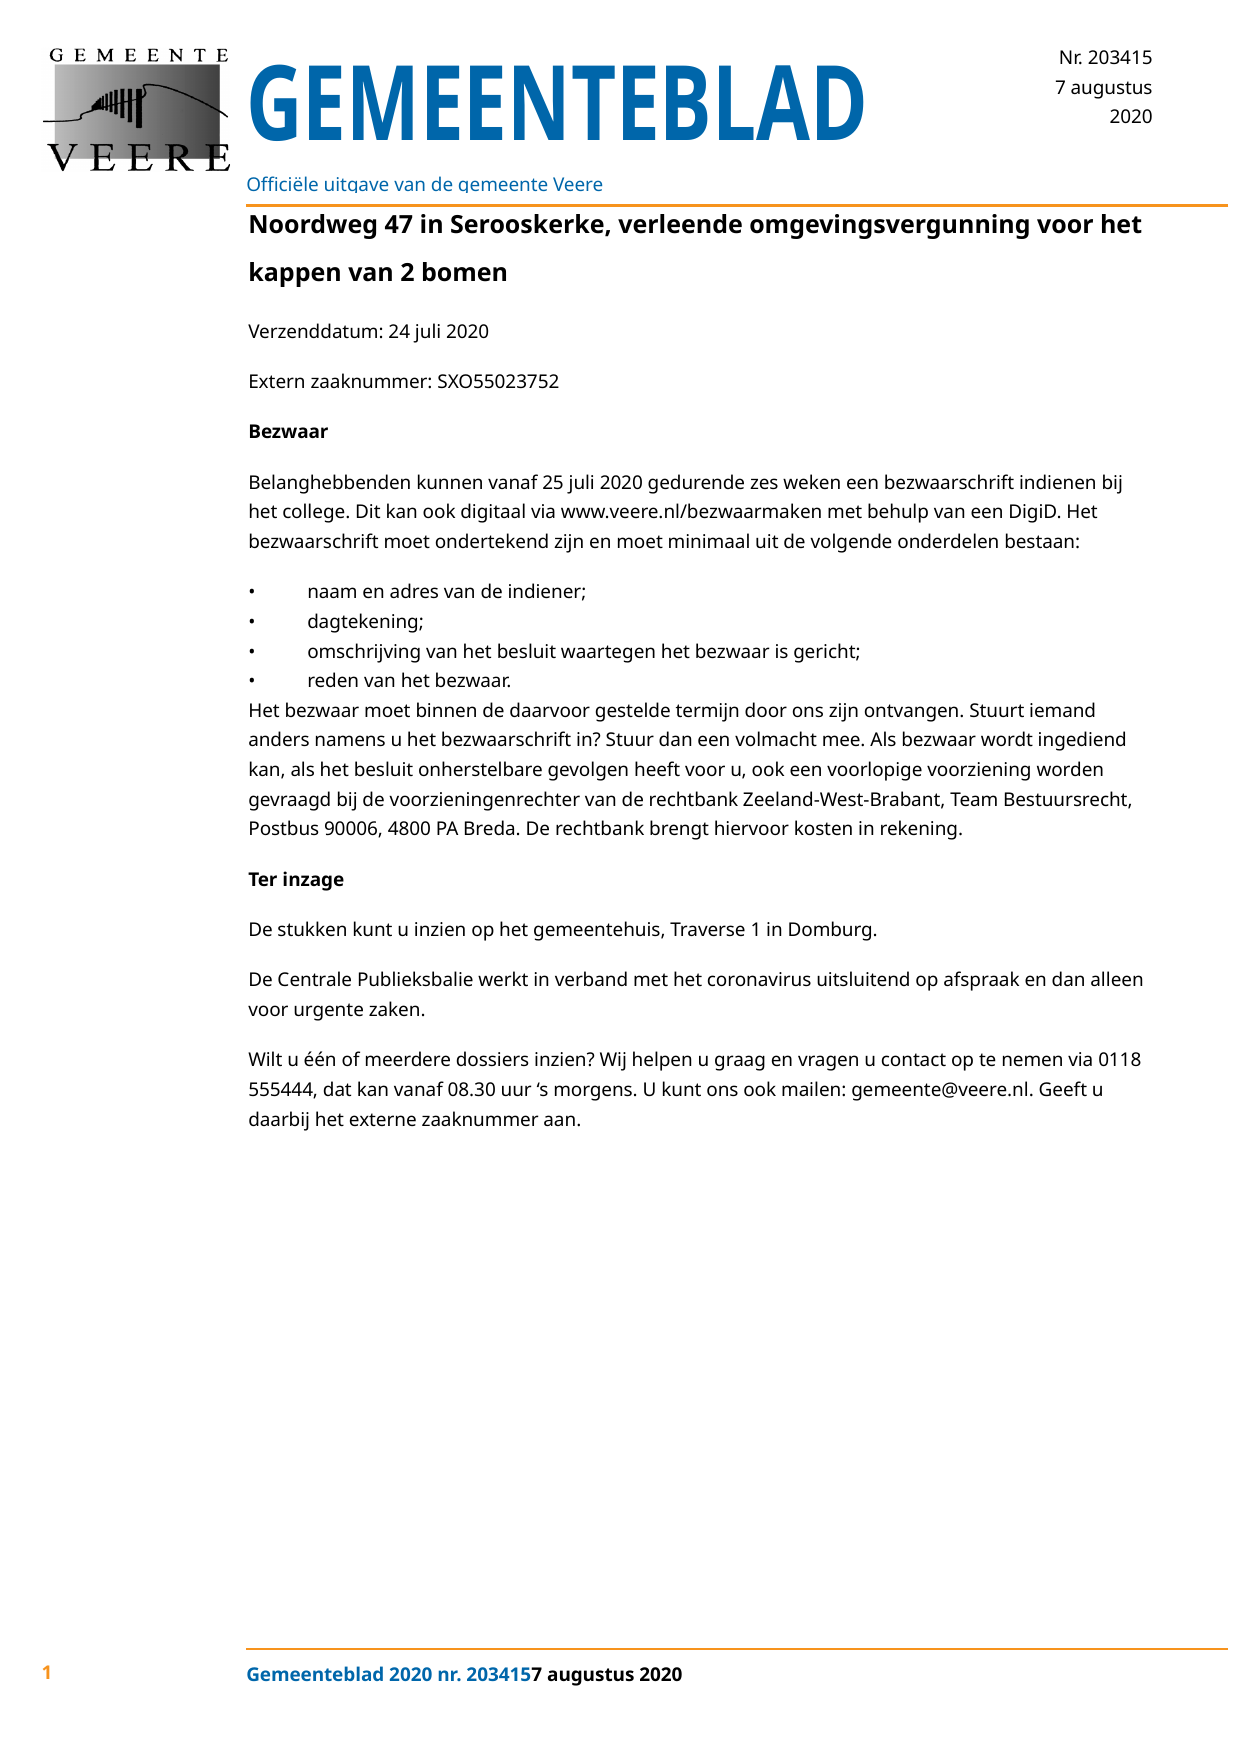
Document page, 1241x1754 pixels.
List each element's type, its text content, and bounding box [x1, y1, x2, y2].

picture [41, 47, 231, 172]
text De Centrale Publieksbalie werkt in verband met het coronavirus uitsluitend op afspraak en dan alleen voor urgente zaken. [248, 967, 1152, 1022]
text Noordweg 47 in Serooskerke, verleende omgevingsvergunning voor het kappen van 2 bomen [248, 207, 1152, 288]
list reden van het bezwaar. [248, 667, 1152, 693]
text Ter inzage [248, 866, 1152, 892]
list naam en adres van de indiener; [248, 579, 1152, 604]
text Belanghebbenden kunnen vanaf 25 juli 2020 gedurende zes weken een bezwaarschrift indienen bij het college. Dit kan ook digitaal via www.veere.nl/bezwaarmaken met behulp van een DigiD. Het bezwaarschrift moet ondertekend zijn en moet minimaal uit de volgende onderdelen bestaan: [248, 469, 1152, 554]
text Bezwaar [248, 419, 1152, 444]
text Wilt u één of meerdere dossiers inzien? Wij helpen u graag en vragen u contact op te nemen via 0118 555444, dat kan vanaf 08.30 uur ‘s morgens. U kunt ons ook mailen: gemeente@veere.nl. Geeft u daarbij het externe zaaknummer aan. [248, 1047, 1152, 1132]
list dagtekening; [248, 608, 1152, 634]
text Verzenddatum: 24 juli 2020 [248, 318, 1152, 344]
list omschrijving van het besluit waartegen het bezwaar is gericht; [248, 638, 1152, 664]
text De stukken kunt u inzien op het gemeentehuis, Traverse 1 in Domburg. [248, 916, 1152, 942]
text Het bezwaar moet binnen de daarvoor gestelde termijn door ons zijn ontvangen. Stuurt iemand anders namens u het bezwaarschrift in? Stuur dan een volmacht mee. Als bezwaar wordt ingediend kan, als het besluit onherstelbare gevolgen heeft voor u, ook een voorlopige voorziening worden gevraagd bij de voorzieningenrechter van de rechtbank Zeeland-West-Brabant, Team Bestuursrecht, Postbus 90006, 4800 PA Breda. De rechtbank brengt hiervoor kosten in rekening. [248, 697, 1152, 841]
text Extern zaaknummer: SXO55023752 [248, 368, 1152, 394]
